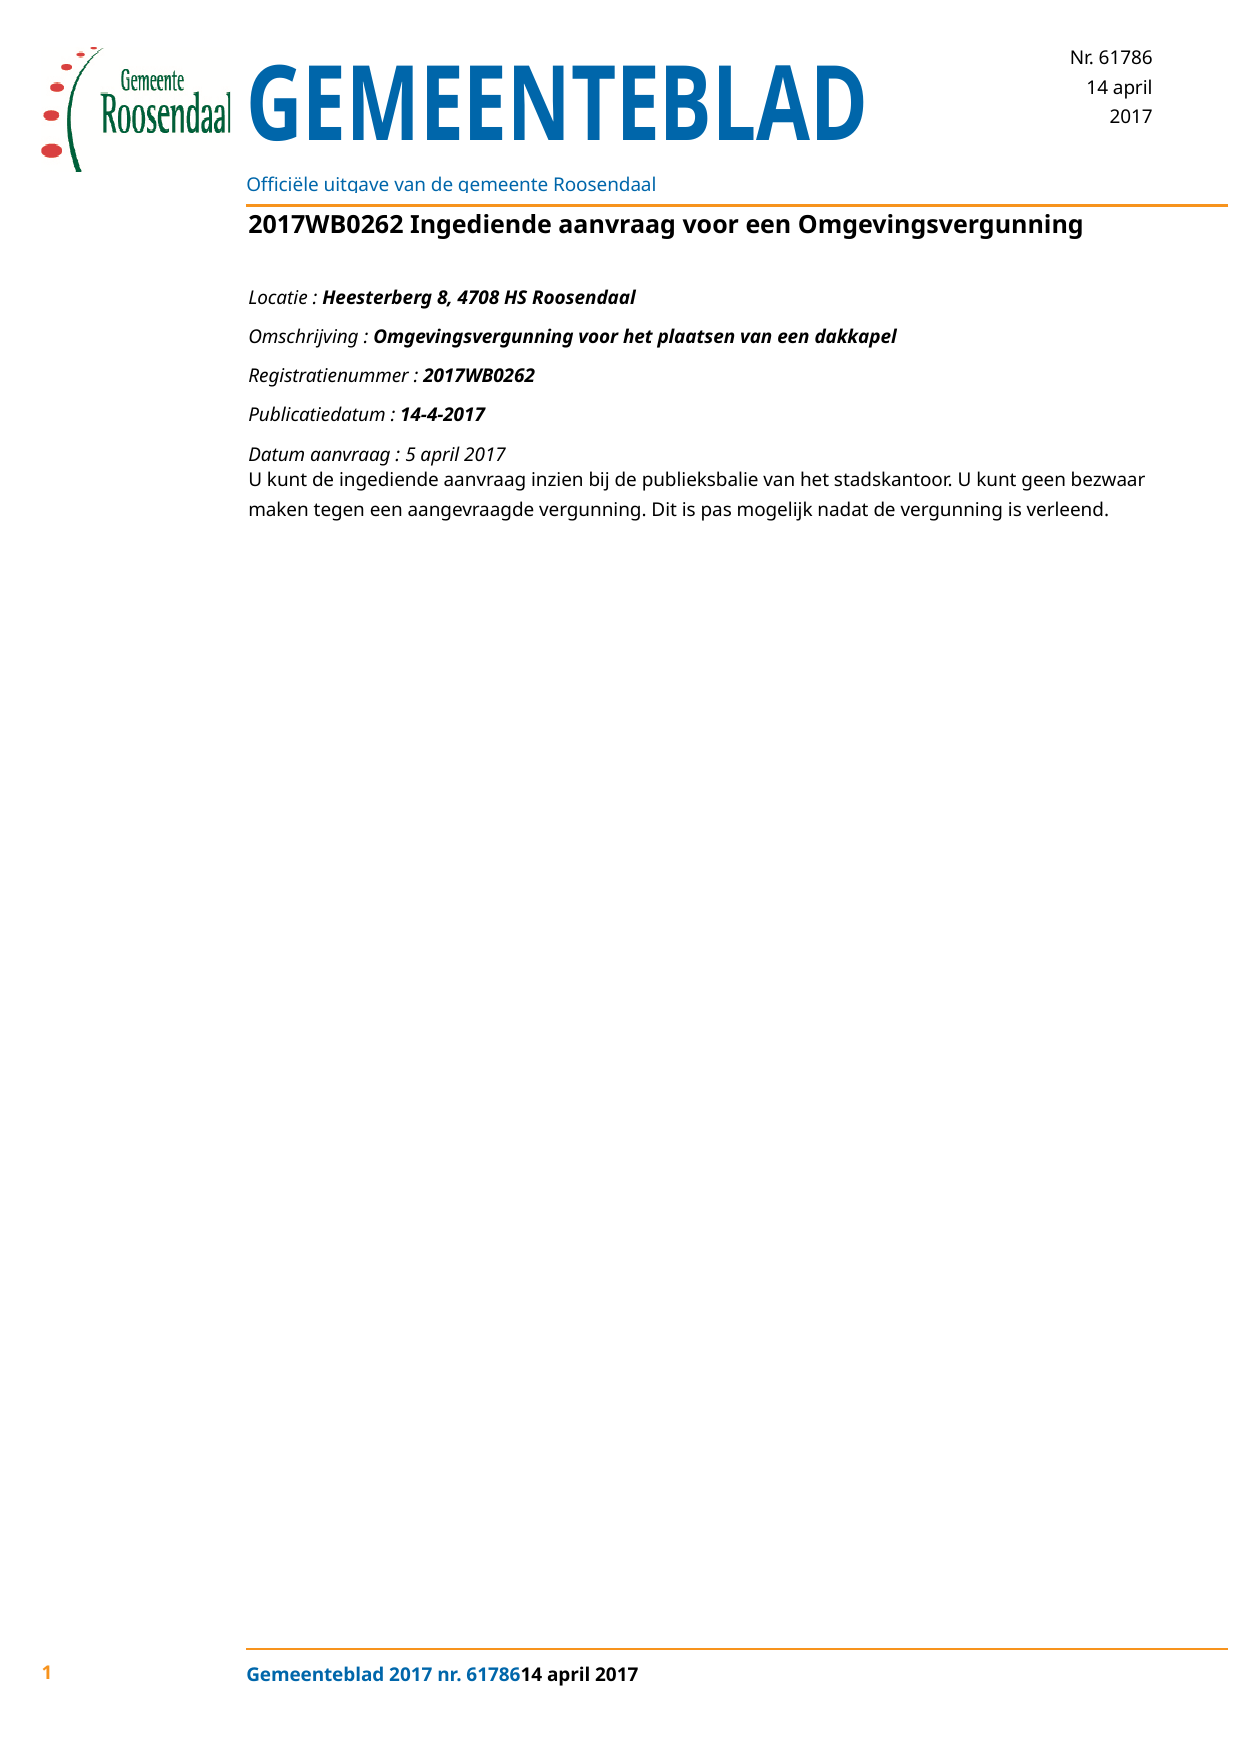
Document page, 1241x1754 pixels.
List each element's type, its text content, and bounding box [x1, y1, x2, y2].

text Registratienummer : 2017WB0262 [248, 362, 1152, 388]
text U kunt de ingediende aanvraag inzien bij de publieksbalie van het stadskantoor. U kunt geen bezwaar maken tegen een aangevraagde vergunning. Dit is pas mogelijk nadat de vergunning is verleend. [248, 467, 1152, 522]
text Publicatiedatum : 14-4-2017 [248, 402, 1152, 427]
text Omschrijving : Omgevingsvergunning voor het plaatsen van een dakkapel [248, 323, 1152, 349]
text Datum aanvraag : 5 april 2017 [248, 441, 1152, 467]
text 2017WB0262 Ingediende aanvraag voor een Omgevingsvergunning [248, 207, 1152, 241]
picture [41, 47, 231, 172]
text Locatie : Heesterberg 8, 4708 HS Roosendaal [248, 284, 1152, 309]
